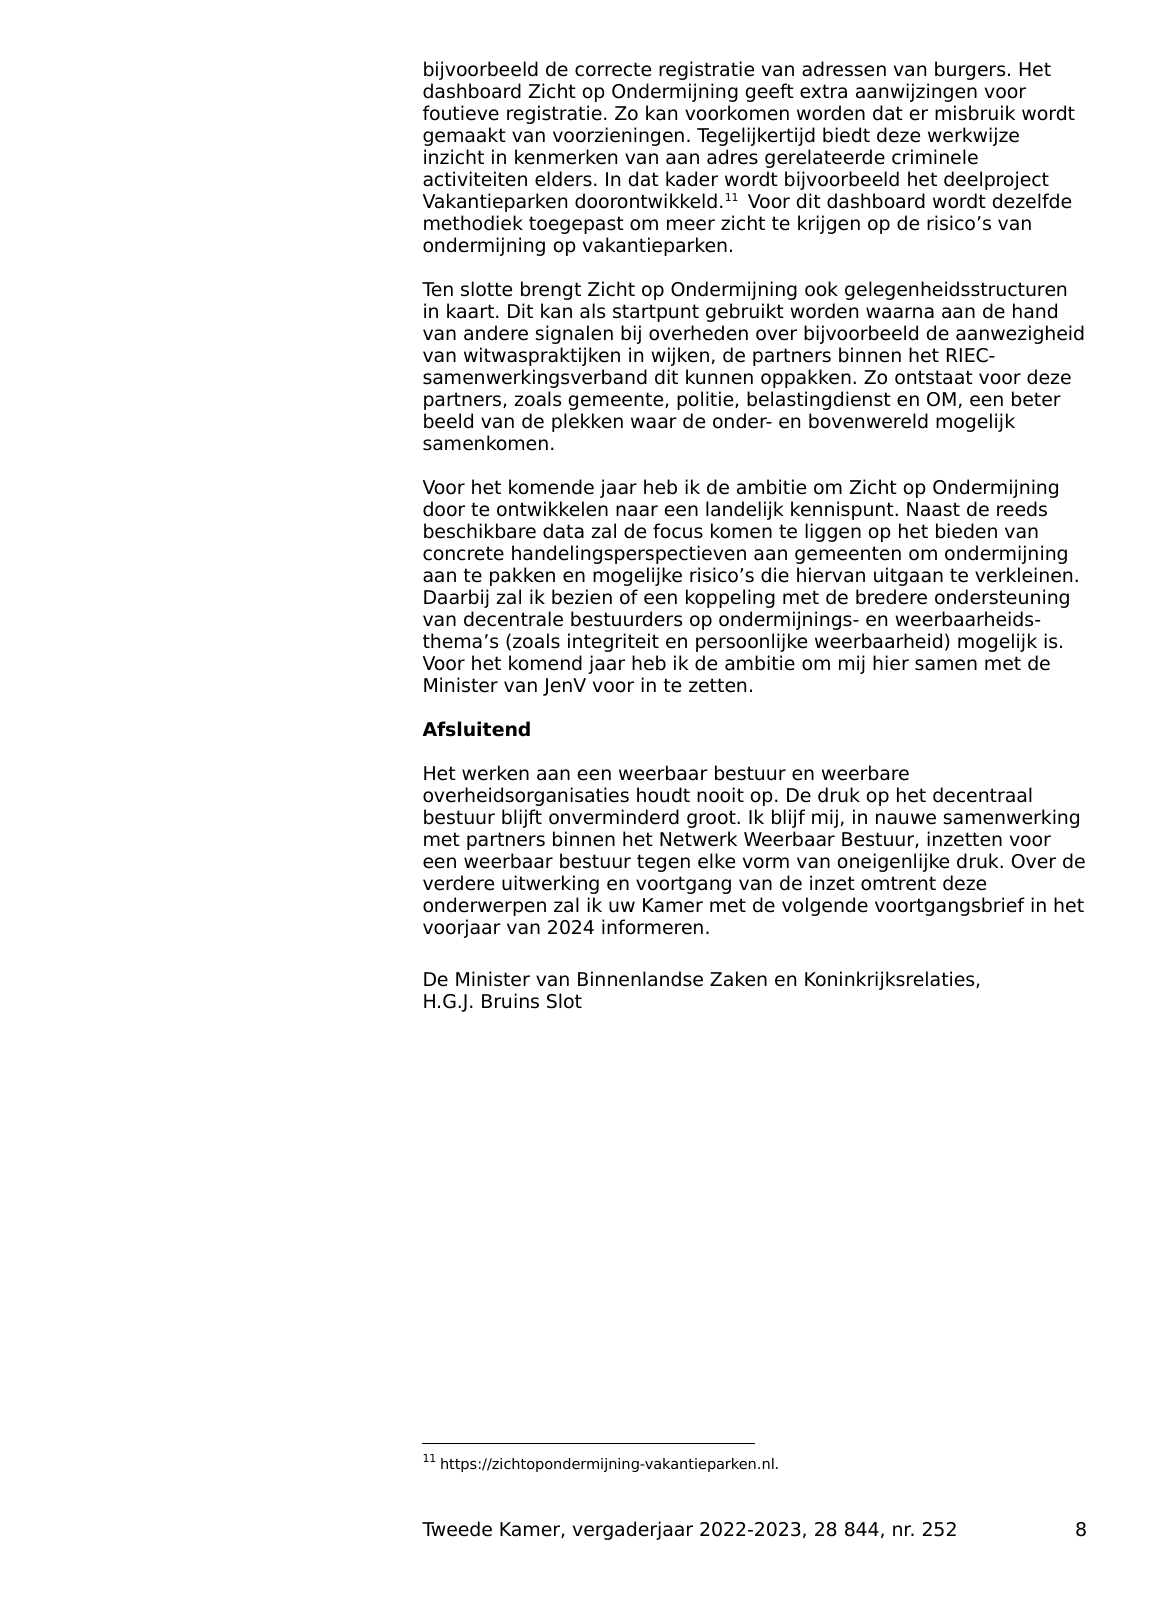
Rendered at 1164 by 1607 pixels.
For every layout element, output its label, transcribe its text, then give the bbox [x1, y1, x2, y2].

subtitle Afsluitend [422, 719, 1087, 741]
text https://zichtopondermijning-vakantieparken.nl. [422, 1452, 1087, 1474]
text De Minister van Binnenlandse Zaken en Koninkrijksrelaties, H.G.J. Bruins Slot [422, 969, 1087, 1013]
text Het werken aan een weerbaar bestuur en weerbare overheidsorganisaties houdt nooit op. De druk op het decentraal bestuur blijft onverminderd groot. Ik blijf mij, in nauwe samenwerking met partners binnen het Netwerk Weerbaar Bestuur, inzetten voor een weerbaar bestuur tegen elke vorm van oneigenlijke druk. Over de verdere uitwerking en voortgang van de inzet omtrent deze onderwerpen zal ik uw Kamer met de volgende voortgangsbrief in het voorjaar van 2024 informeren. [422, 763, 1087, 939]
text bijvoorbeeld de correcte registratie van adressen van burgers. Het dashboard Zicht op Ondermijning geeft extra aanwijzingen voor foutieve registratie. Zo kan voorkomen worden dat er misbruik wordt gemaakt van voorzieningen. Tegelijkertijd biedt deze werkwijze inzicht in kenmerken van aan adres gerelateerde criminele activiteiten elders. In dat kader wordt bijvoorbeeld het deelproject Vakantieparken doorontwikkeld. Voor dit dashboard wordt dezelfde methodiek toegepast om meer zicht te krijgen op de risico’s van ondermijning op vakantieparken. [422, 59, 1087, 257]
text Ten slotte brengt Zicht op Ondermijning ook gelegenheidsstructuren in kaart. Dit kan als startpunt gebruikt worden waarna aan de hand van andere signalen bij overheden over bijvoorbeeld de aanwezigheid van witwaspraktijken in wijken, de partners binnen het RIEC-samenwerkingsverband dit kunnen oppakken. Zo ontstaat voor deze partners, zoals gemeente, politie, belastingdienst en OM, een beter beeld van de plekken waar de onder- en bovenwereld mogelijk samenkomen. [422, 279, 1087, 455]
text Voor het komende jaar heb ik de ambitie om Zicht op Ondermijning door te ontwikkelen naar een landelijk kennispunt. Naast de reeds beschikbare data zal de focus komen te liggen op het bieden van concrete handelingsperspectieven aan gemeenten om ondermijning aan te pakken en mogelijke risico’s die hiervan uitgaan te verkleinen. Daarbij zal ik bezien of een koppeling met de bredere ondersteuning van decentrale bestuurders op ondermijnings- en weerbaarheids- thema’s (zoals integriteit en persoonlijke weerbaarheid) mogelijk is. Voor het komend jaar heb ik de ambitie om mij hier samen met de Minister van JenV voor in te zetten. [422, 477, 1087, 697]
